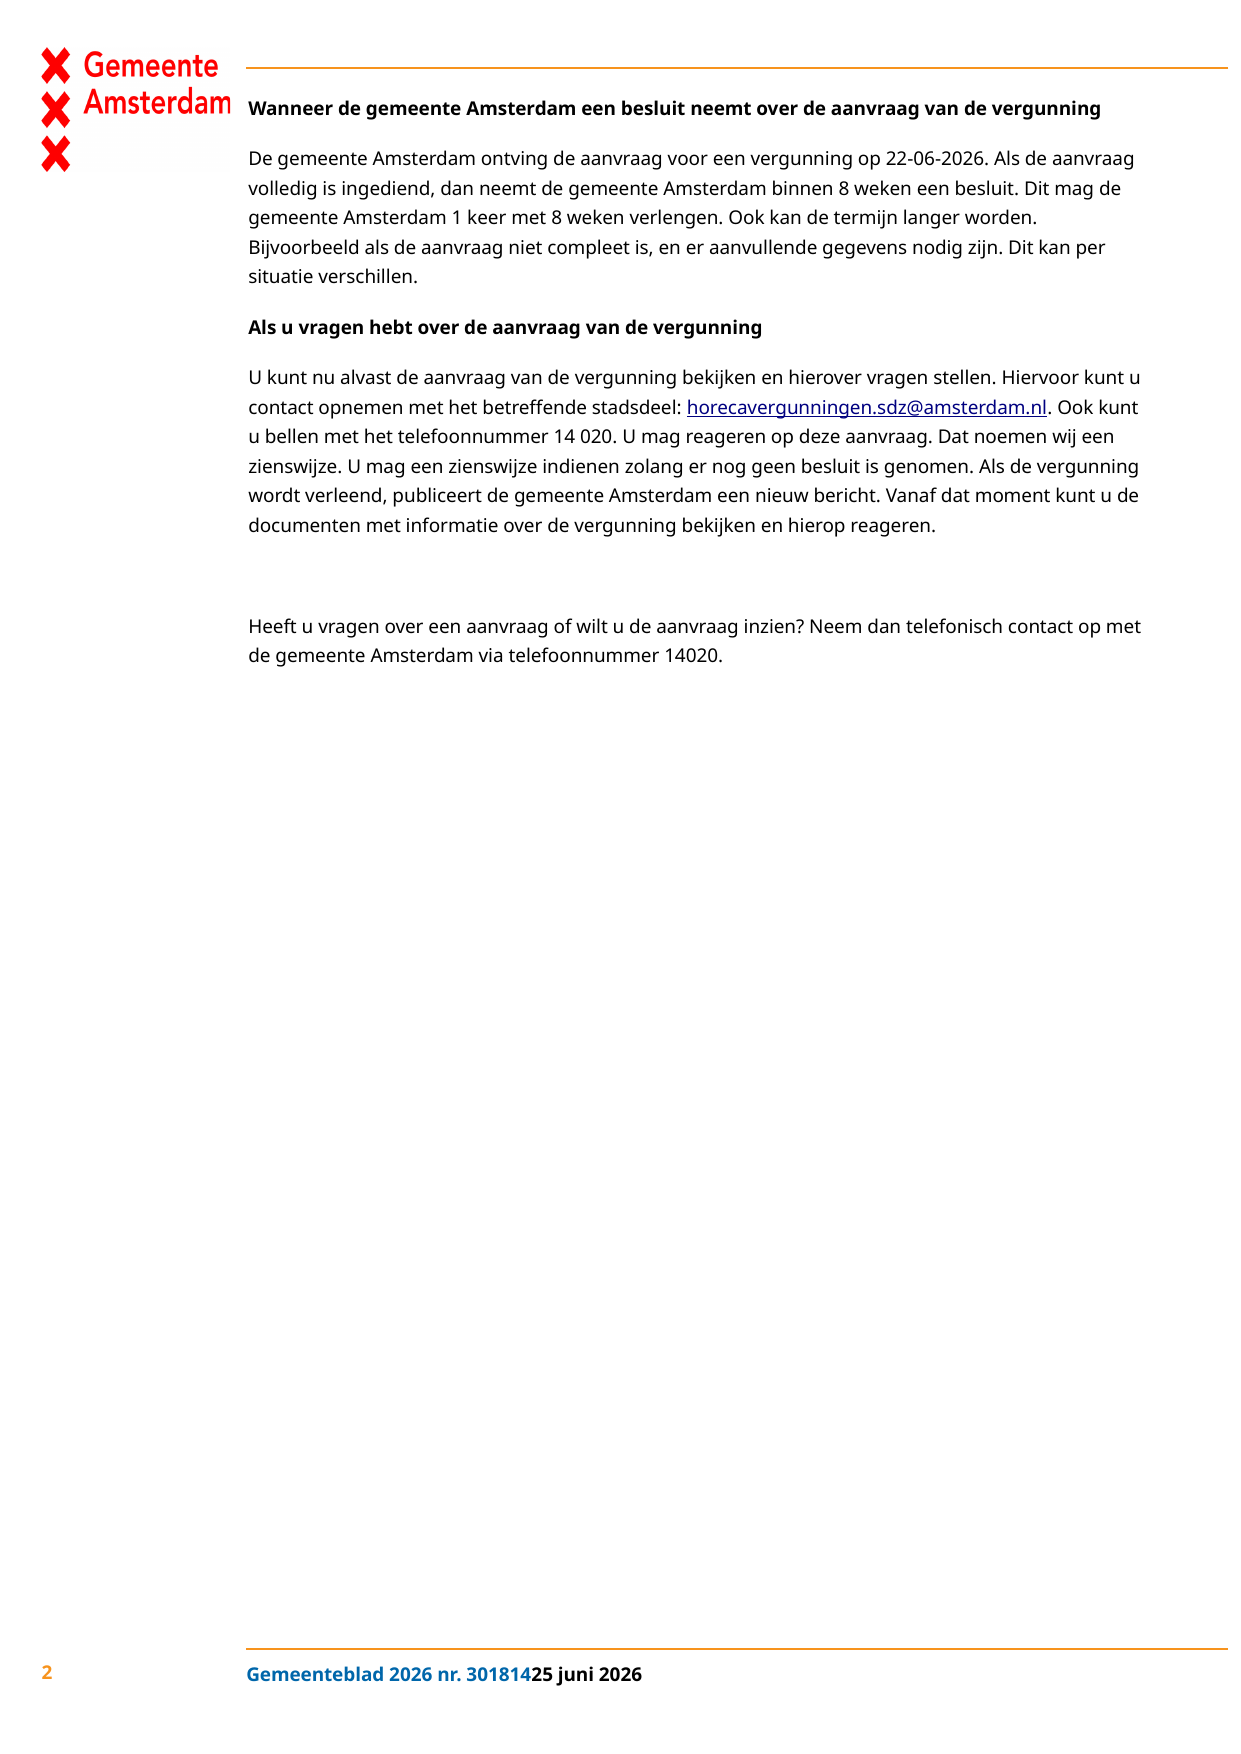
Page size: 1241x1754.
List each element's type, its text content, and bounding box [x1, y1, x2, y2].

text U kunt nu alvast de aanvraag van de vergunning bekijken en hierover vragen stellen. Hiervoor kunt u contact opnemen met het betreffende stadsdeel: horecavergunningen.sdz@amsterdam.nl. Ook kunt u bellen met het telefoonnummer 14 020. U mag reageren op deze aanvraag. Dat noemen wij een zienswijze. U mag een zienswijze indienen zolang er nog geen besluit is genomen. Als de vergunning wordt verleend, publiceert de gemeente Amsterdam een nieuw bericht. Vanaf dat moment kunt u de documenten met informatie over de vergunning bekijken en hierop reageren. [248, 364, 1152, 538]
picture [41, 47, 231, 172]
text Als u vragen hebt over de aanvraag van de vergunning [248, 314, 1152, 340]
text Heeft u vragen over een aanvraag of wilt u de aanvraag inzien? Neem dan telefonisch contact op met de gemeente Amsterdam via telefoonnummer 14020. [248, 613, 1152, 668]
text De gemeente Amsterdam ontving de aanvraag voor een vergunning op 22-06-2026. Als de aanvraag volledig is ingediend, dan neemt de gemeente Amsterdam binnen 8 weken een besluit. Dit mag de gemeente Amsterdam 1 keer met 8 weken verlengen. Ook kan de termijn langer worden. Bijvoorbeeld als de aanvraag niet compleet is, en er aanvullende gegevens nodig zijn. Dit kan per situatie verschillen. [248, 145, 1152, 289]
text Wanneer de gemeente Amsterdam een besluit neemt over de aanvraag van de vergunning [248, 95, 1152, 121]
